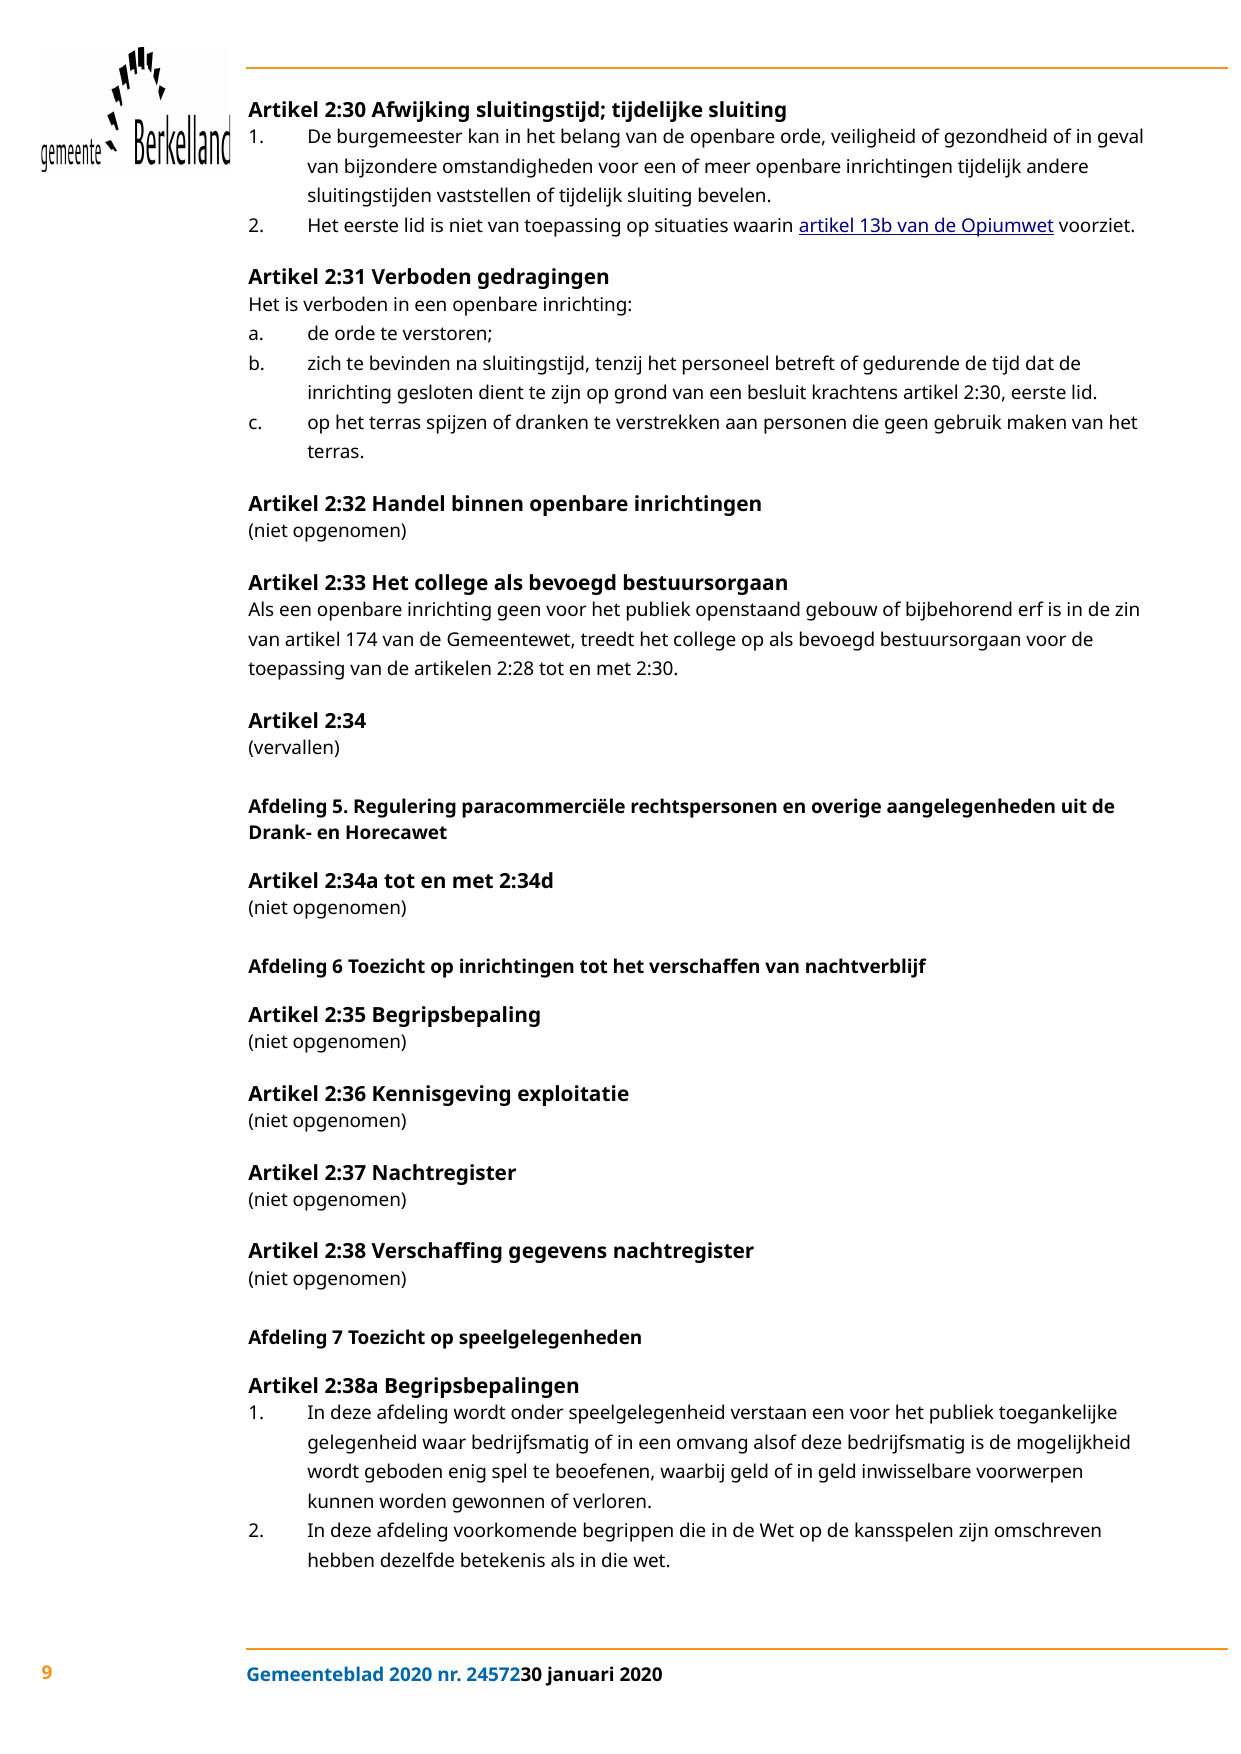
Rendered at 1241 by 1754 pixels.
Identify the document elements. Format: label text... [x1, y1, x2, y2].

text (niet opgenomen) [248, 1028, 1152, 1054]
list In deze afdeling wordt onder speelgelegenheid verstaan een voor het publiek toegankelijke gelegenheid waar bedrijfsmatig of in een omvang alsof deze bedrijfsmatig is de mogelijkheid wordt geboden enig spel te beoefenen, waarbij geld of in geld inwisselbare voorwerpen kunnen worden gewonnen of verloren. [248, 1399, 1152, 1514]
text (niet opgenomen) [248, 518, 1152, 543]
text Artikel 2:30 Afwijking sluitingstijd; tijdelijke sluiting [248, 95, 1152, 123]
text Artikel 2:36 Kennisgeving exploitatie [248, 1079, 1152, 1107]
text Artikel 2:31 Verboden gedragingen [248, 262, 1152, 291]
text Artikel 2:38a Begripsbepalingen [248, 1371, 1152, 1399]
text (vervallen) [248, 734, 1152, 760]
list Het eerste lid is niet van toepassing op situaties waarin artikel 13b van de Opiumwet voorziet. [248, 212, 1152, 238]
list De burgemeester kan in het belang van de openbare orde, veiligheid of gezondheid of in geval van bijzondere omstandigheden voor een of meer openbare inrichtingen tijdelijk andere sluitingstijden vaststellen of tijdelijk sluiting bevelen. [248, 123, 1152, 208]
text Artikel 2:34a tot en met 2:34d [248, 866, 1152, 894]
text Artikel 2:37 Nachtregister [248, 1158, 1152, 1186]
text Artikel 2:34 [248, 706, 1152, 734]
text Afdeling 6 Toezicht op inrichtingen tot het verschaffen van nachtverblijf [248, 953, 1152, 979]
text Het is verboden in een openbare inrichting: [248, 291, 1152, 317]
text Afdeling 5. Regulering paracommerciële rechtspersonen en overige aangelegenheden uit de Drank- en Horecawet [248, 794, 1152, 845]
text Afdeling 7 Toezicht op speelgelegenheden [248, 1324, 1152, 1350]
text (niet opgenomen) [248, 894, 1152, 920]
picture [41, 47, 231, 172]
text Artikel 2:35 Begripsbepaling [248, 1000, 1152, 1028]
text Artikel 2:38 Verschaffing gegevens nachtregister [248, 1237, 1152, 1265]
list zich te bevinden na sluitingstijd, tenzij het personeel betreft of gedurende de tijd dat de inrichting gesloten dient te zijn op grond van een besluit krachtens artikel 2:30, eerste lid. [248, 350, 1152, 405]
list op het terras spijzen of dranken te verstrekken aan personen die geen gebruik maken van het terras. [248, 409, 1152, 464]
text (niet opgenomen) [248, 1186, 1152, 1212]
text (niet opgenomen) [248, 1265, 1152, 1291]
text (niet opgenomen) [248, 1107, 1152, 1133]
list de orde te verstoren; [248, 320, 1152, 346]
text Artikel 2:33 Het college als bevoegd bestuursorgaan [248, 568, 1152, 596]
list In deze afdeling voorkomende begrippen die in de Wet op de kansspelen zijn omschreven hebben dezelfde betekenis als in die wet. [248, 1518, 1152, 1573]
text Artikel 2:32 Handel binnen openbare inrichtingen [248, 489, 1152, 518]
text Als een openbare inrichting geen voor het publiek openstaand gebouw of bijbehorend erf is in de zin van artikel 174 van de Gemeentewet, treedt het college op als bevoegd bestuursorgaan voor de toepassing van de artikelen 2:28 tot en met 2:30. [248, 596, 1152, 681]
